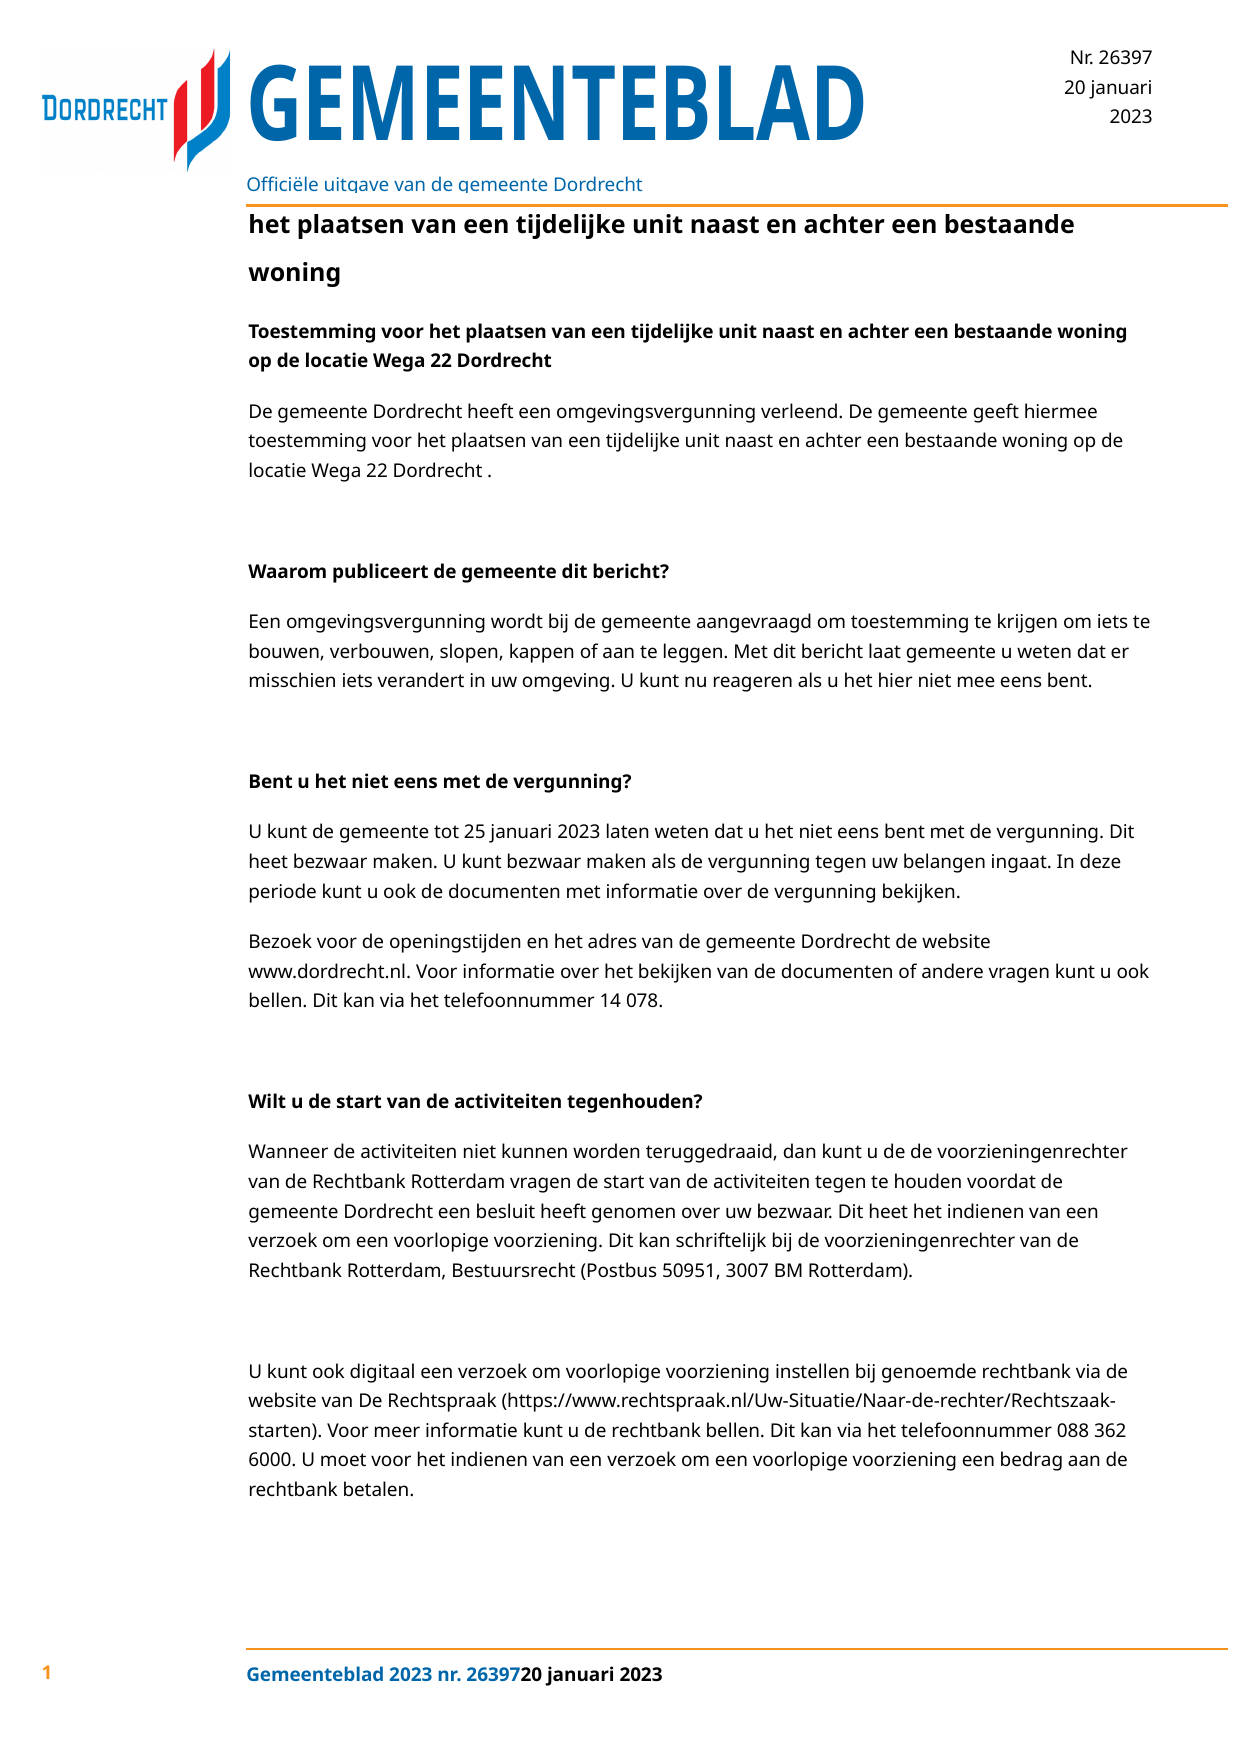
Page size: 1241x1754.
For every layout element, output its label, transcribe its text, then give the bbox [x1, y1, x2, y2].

text Wilt u de start van de activiteiten tegenhouden? [248, 1088, 1152, 1114]
text Een omgevingsvergunning wordt bij de gemeente aangevraagd om toestemming te krijgen om iets te bouwen, verbouwen, slopen, kappen of aan te leggen. Met dit bericht laat gemeente u weten dat er misschien iets verandert in uw omgeving. U kunt nu reageren als u het hier niet mee eens bent. [248, 608, 1152, 693]
picture [41, 47, 231, 172]
text Bezoek voor de openingstijden en het adres van de gemeente Dordrecht de website www.dordrecht.nl. Voor informatie over het bekijken van de documenten of andere vragen kunt u ook bellen. Dit kan via het telefoonnummer 14 078. [248, 928, 1152, 1013]
text U kunt ook digitaal een verzoek om voorlopige voorziening instellen bij genoemde rechtbank via de website van De Rechtspraak (https://www.rechtspraak.nl/Uw-Situatie/Naar-de-rechter/Rechtszaak-starten). Voor meer informatie kunt u de rechtbank bellen. Dit kan via het telefoonnummer 088 362 6000. U moet voor het indienen van een verzoek om een voorlopige voorziening een bedrag aan de rechtbank betalen. [248, 1358, 1152, 1502]
text U kunt de gemeente tot 25 januari 2023 laten weten dat u het niet eens bent met de vergunning. Dit heet bezwaar maken. U kunt bezwaar maken als de vergunning tegen uw belangen ingaat. In deze periode kunt u ook de documenten met informatie over de vergunning bekijken. [248, 819, 1152, 904]
text Toestemming voor het plaatsen van een tijdelijke unit naast en achter een bestaande woning op de locatie Wega 22 Dordrecht [248, 318, 1152, 373]
text De gemeente Dordrecht heeft een omgevingsvergunning verleend. De gemeente geeft hiermee toestemming voor het plaatsen van een tijdelijke unit naast en achter een bestaande woning op de locatie Wega 22 Dordrecht . [248, 398, 1152, 483]
text Wanneer de activiteiten niet kunnen worden teruggedraaid, dan kunt u de de voorzieningenrechter van de Rechtbank Rotterdam vragen de start van de activiteiten tegen te houden voordat de gemeente Dordrecht een besluit heeft genomen over uw bezwaar. Dit heet het indienen van een verzoek om een voorlopige voorziening. Dit kan schriftelijk bij de voorzieningenrechter van de Rechtbank Rotterdam, Bestuursrecht (Postbus 50951, 3007 BM Rotterdam). [248, 1139, 1152, 1283]
text Waarom publiceert de gemeente dit bericht? [248, 558, 1152, 584]
text Bent u het niet eens met de vergunning? [248, 768, 1152, 794]
text het plaatsen van een tijdelijke unit naast en achter een bestaande woning [248, 207, 1152, 288]
